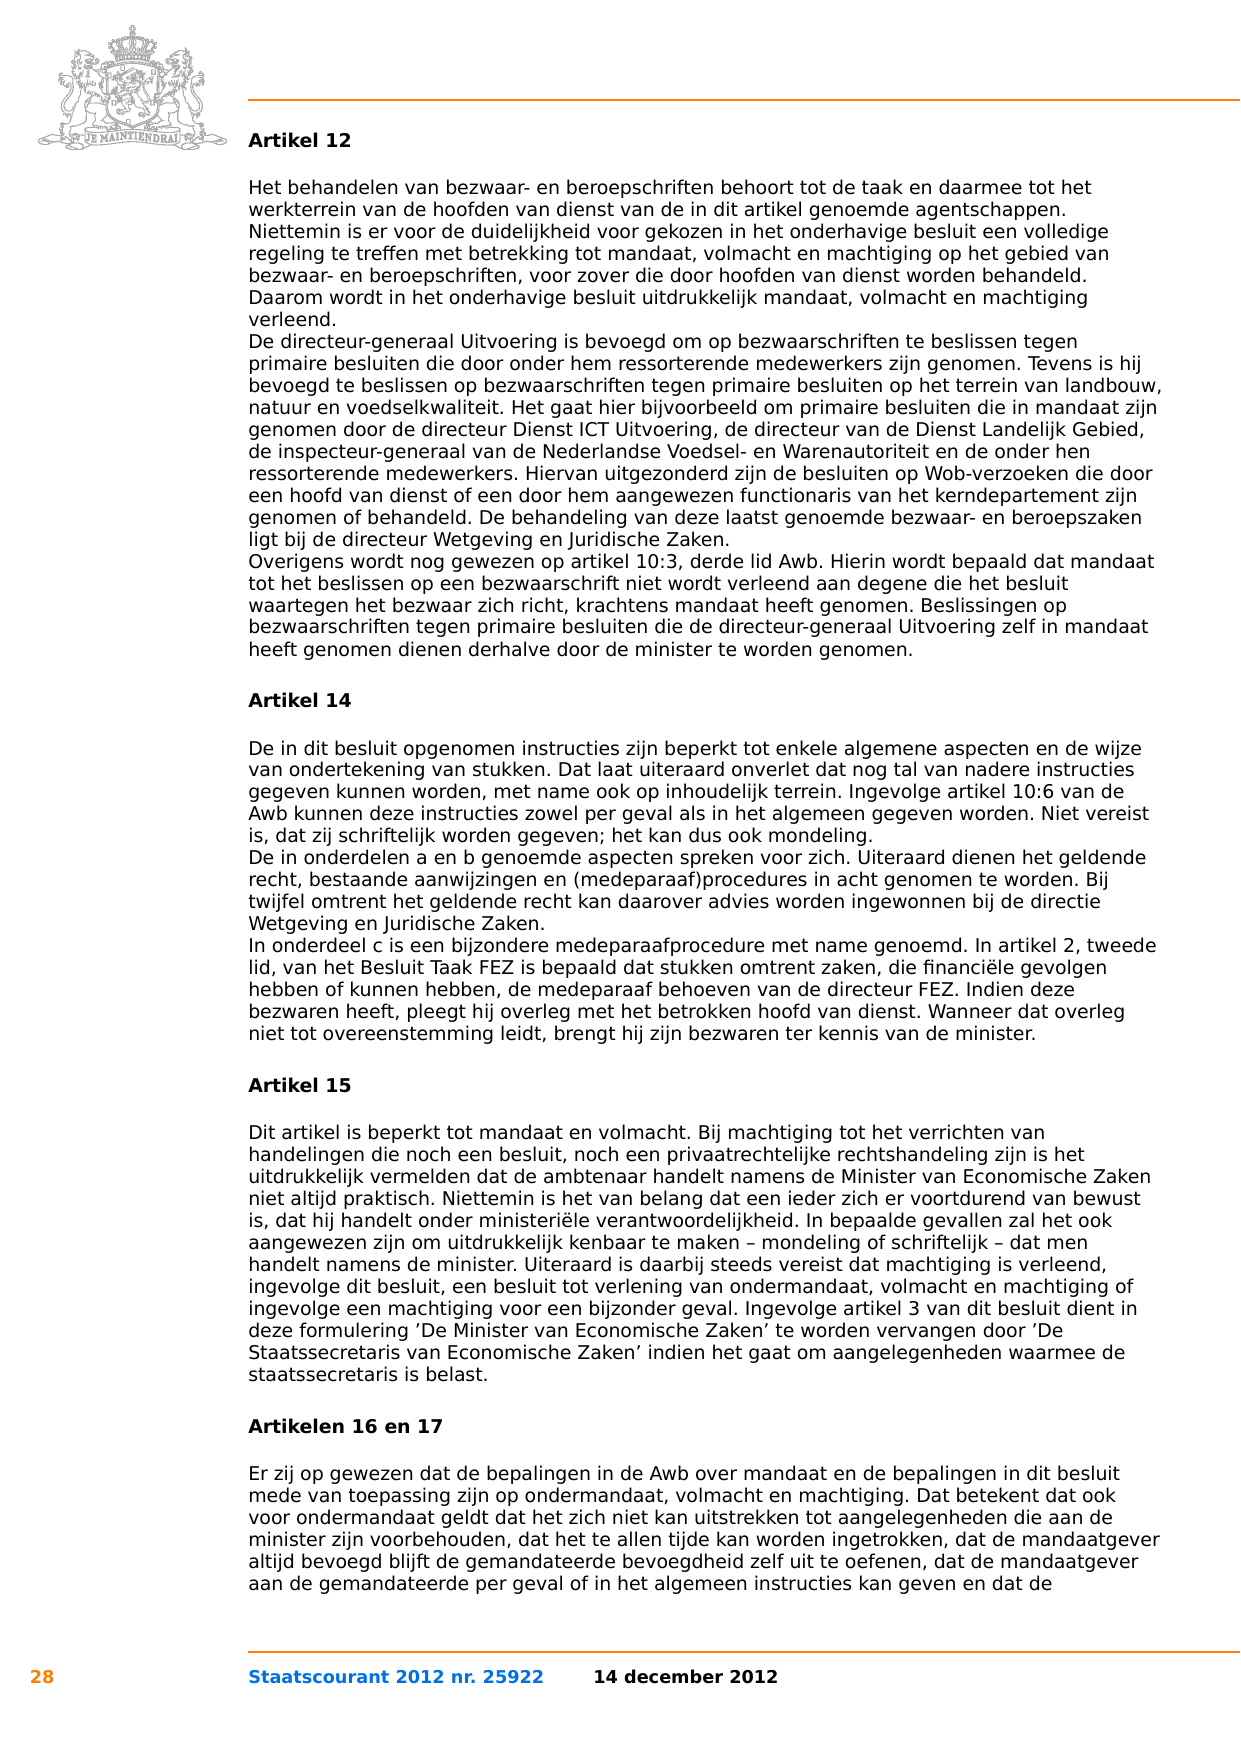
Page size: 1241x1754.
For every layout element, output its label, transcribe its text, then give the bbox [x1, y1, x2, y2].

text Overigens wordt nog gewezen op artikel 10:3, derde lid Awb. Hierin wordt bepaald dat mandaat tot het beslissen op een bezwaarschrift niet wordt verleend aan degene die het besluit waartegen het bezwaar zich richt, krachtens mandaat heeft genomen. Beslissingen op bezwaarschriften tegen primaire besluiten die de directeur-generaal Uitvoering zelf in mandaat heeft genomen dienen derhalve door de minister te worden genomen. [248, 551, 1163, 660]
text Er zij op gewezen dat de bepalingen in de Awb over mandaat en de bepalingen in dit besluit mede van toepassing zijn op ondermandaat, volmacht en machtiging. Dat betekent dat ook voor ondermandaat geldt dat het zich niet kan uitstrekken tot aangelegenheden die aan de minister zijn voorbehouden, dat het te allen tijde kan worden ingetrokken, dat de mandaatgever altijd bevoegd blijft de gemandateerde bevoegdheid zelf uit te oefenen, dat de mandaatgever aan de gemandateerde per geval of in het algemeen instructies kan geven en dat de [248, 1463, 1163, 1595]
text De directeur-generaal Uitvoering is bevoegd om op bezwaarschriften te beslissen tegen primaire besluiten die door onder hem ressorterende medewerkers zijn genomen. Tevens is hij bevoegd te beslissen op bezwaarschriften tegen primaire besluiten op het terrein van landbouw, natuur en voedselkwaliteit. Het gaat hier bijvoorbeeld om primaire besluiten die in mandaat zijn genomen door de directeur Dienst ICT Uitvoering, de directeur van de Dienst Landelijk Gebied, de inspecteur-generaal van de Nederlandse Voedsel- en Warenautoriteit en de onder hen ressorterende medewerkers. Hiervan uitgezonderd zijn de besluiten op Wob-verzoeken die door een hoofd van dienst of een door hem aangewezen functionaris van het kerndepartement zijn genomen of behandeld. De behandeling van deze laatst genoemde bezwaar- en beroepszaken ligt bij de directeur Wetgeving en Juridische Zaken. [248, 331, 1163, 551]
picture [38, 25, 227, 150]
subtitle Artikelen 16 en 17 [248, 1416, 1163, 1438]
subtitle Artikel 12 [248, 130, 1163, 152]
subtitle Artikel 14 [248, 690, 1163, 712]
text De in dit besluit opgenomen instructies zijn beperkt tot enkele algemene aspecten en de wijze van ondertekening van stukken. Dat laat uiteraard onverlet dat nog tal van nadere instructies gegeven kunnen worden, met name ook op inhoudelijk terrein. Ingevolge artikel 10:6 van de Awb kunnen deze instructies zowel per geval als in het algemeen gegeven worden. Niet vereist is, dat zij schriftelijk worden gegeven; het kan dus ook mondeling. [248, 737, 1163, 847]
text Dit artikel is beperkt tot mandaat en volmacht. Bij machtiging tot het verrichten van handelingen die noch een besluit, noch een privaatrechtelijke rechtshandeling zijn is het uitdrukkelijk vermelden dat de ambtenaar handelt namens de Minister van Economische Zaken niet altijd praktisch. Niettemin is het van belang dat een ieder zich er voortdurend van bewust is, dat hij handelt onder ministeriële verantwoordelijkheid. In bepaalde gevallen zal het ook aangewezen zijn om uitdrukkelijk kenbaar te maken – mondeling of schriftelijk – dat men handelt namens de minister. Uiteraard is daarbij steeds vereist dat machtiging is verleend, ingevolge dit besluit, een besluit tot verlening van ondermandaat, volmacht en machtiging of ingevolge een machtiging voor een bijzonder geval. Ingevolge artikel 3 van dit besluit dient in deze formulering ’De Minister van Economische Zaken’ te worden vervangen door ’De Staatssecretaris van Economische Zaken’ indien het gaat om aangelegenheden waarmee de staatssecretaris is belast. [248, 1122, 1163, 1386]
text Het behandelen van bezwaar- en beroepschriften behoort tot de taak en daarmee tot het werkterrein van de hoofden van dienst van de in dit artikel genoemde agentschappen. Niettemin is er voor de duidelijkheid voor gekozen in het onderhavige besluit een volledige regeling te treffen met betrekking tot mandaat, volmacht en machtiging op het gebied van bezwaar- en beroepschriften, voor zover die door hoofden van dienst worden behandeld. Daarom wordt in het onderhavige besluit uitdrukkelijk mandaat, volmacht en machtiging verleend. [248, 177, 1163, 331]
text In onderdeel c is een bijzondere medeparaafprocedure met name genoemd. In artikel 2, tweede lid, van het Besluit Taak FEZ is bepaald dat stukken omtrent zaken, die financiële gevolgen hebben of kunnen hebben, de medeparaaf behoeven van de directeur FEZ. Indien deze bezwaren heeft, pleegt hij overleg met het betrokken hoofd van dienst. Wanneer dat overleg niet tot overeenstemming leidt, brengt hij zijn bezwaren ter kennis van de minister. [248, 935, 1163, 1045]
text De in onderdelen a en b genoemde aspecten spreken voor zich. Uiteraard dienen het geldende recht, bestaande aanwijzingen en (medeparaaf)procedures in acht genomen te worden. Bij twijfel omtrent het geldende recht kan daarover advies worden ingewonnen bij de directie Wetgeving en Juridische Zaken. [248, 847, 1163, 935]
subtitle Artikel 15 [248, 1075, 1163, 1097]
